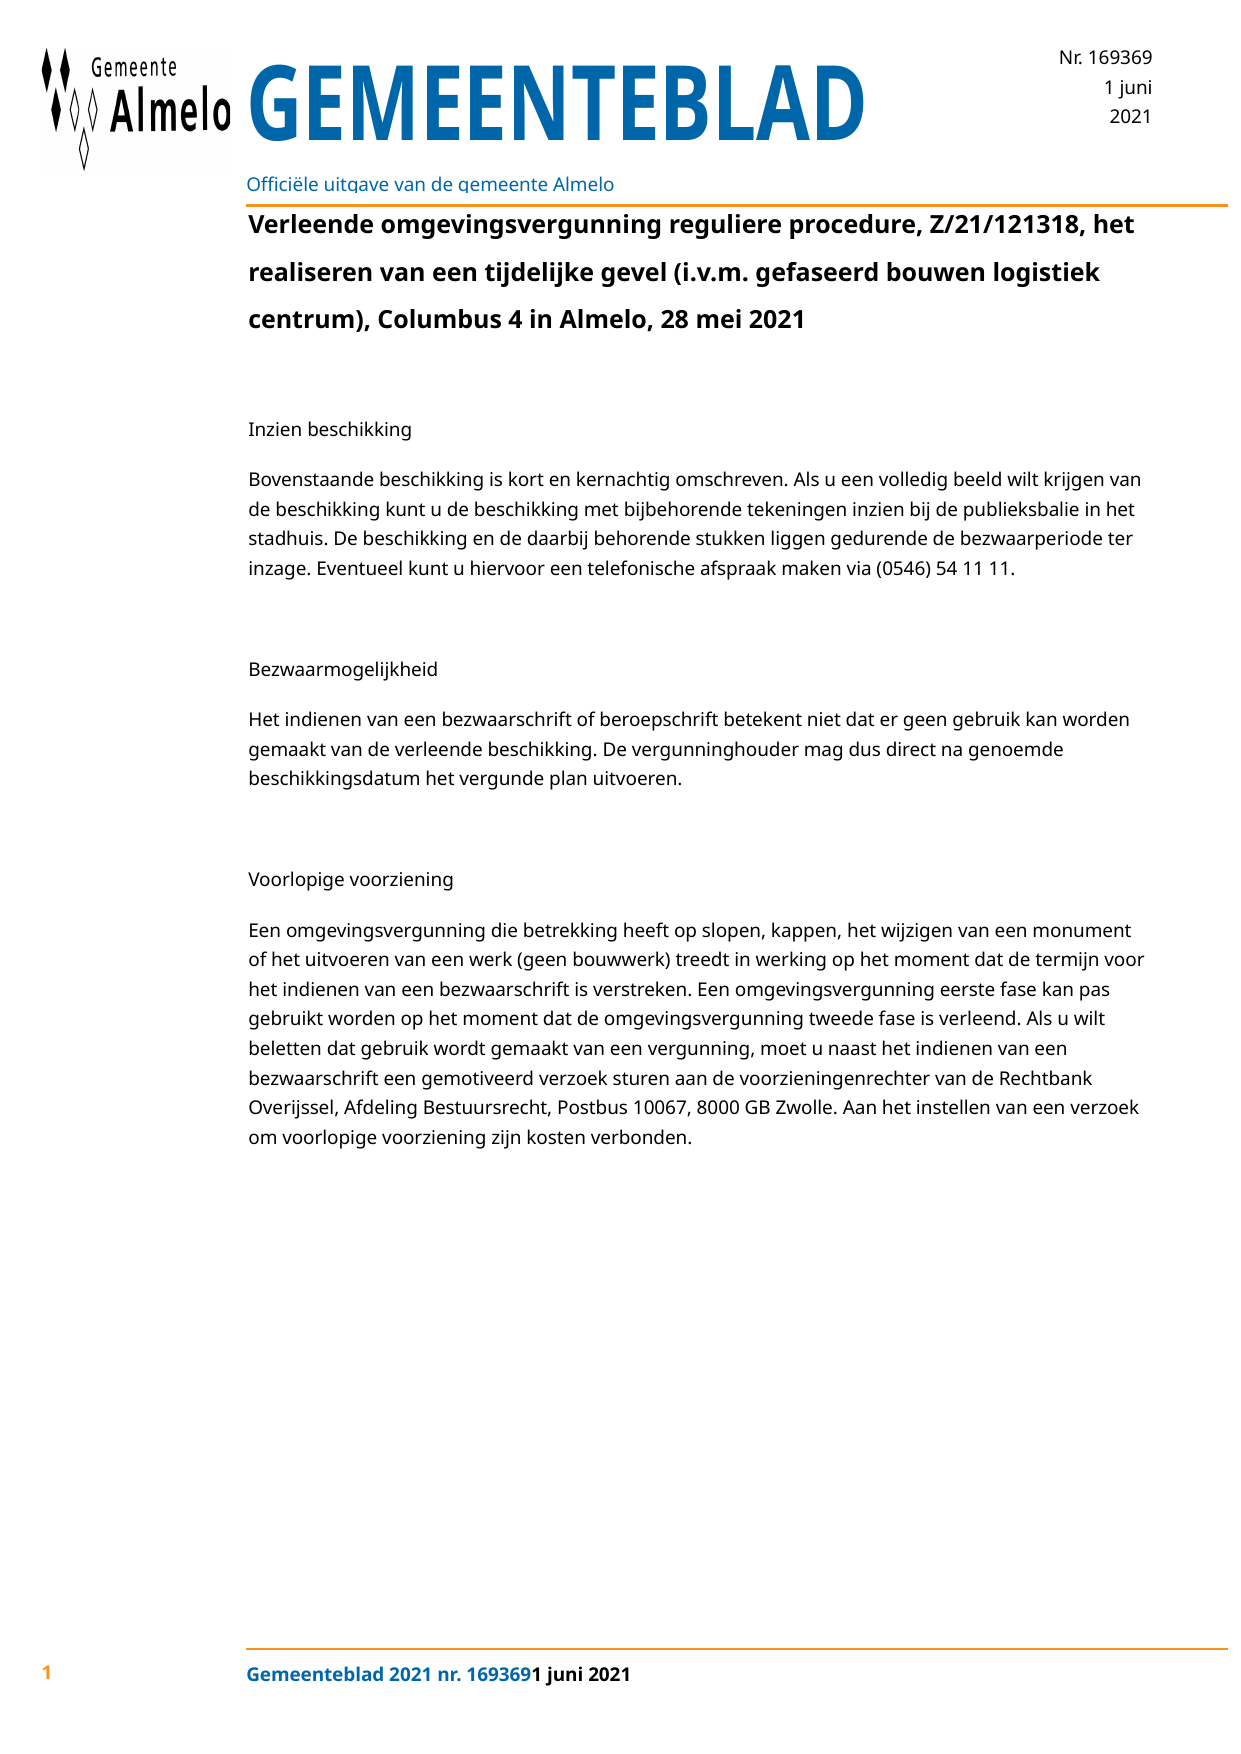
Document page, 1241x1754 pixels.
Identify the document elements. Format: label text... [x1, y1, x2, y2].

text Bovenstaande beschikking is kort en kernachtig omschreven. Als u een volledig beeld wilt krijgen van de beschikking kunt u de beschikking met bijbehorende tekeningen inzien bij de publieksbalie in het stadhuis. De beschikking en de daarbij behorende stukken liggen gedurende de bezwaarperiode ter inzage. Eventueel kunt u hiervoor een telefonische afspraak maken via (0546) 54 11 11. [248, 466, 1152, 581]
text Verleende omgevingsvergunning reguliere procedure, Z/21/121318, het realiseren van een tijdelijke gevel (i.v.m. gefaseerd bouwen logistiek centrum), Columbus 4 in Almelo, 28 mei 2021 [248, 207, 1152, 336]
text Een omgevingsvergunning die betrekking heeft op slopen, kappen, het wijzigen van een monument of het uitvoeren van een werk (geen bouwwerk) treedt in werking op het moment dat de termijn voor het indienen van een bezwaarschrift is verstreken. Een omgevingsvergunning eerste fase kan pas gebruikt worden op het moment dat de omgevingsvergunning tweede fase is verleend. Als u wilt beletten dat gebruik wordt gemaakt van een vergunning, moet u naast het indienen van een bezwaarschrift een gemotiveerd verzoek sturen aan de voorzieningenrechter van de Rechtbank Overijssel, Afdeling Bestuursrecht, Postbus 10067, 8000 GB Zwolle. Aan het instellen van een verzoek om voorlopige voorziening zijn kosten verbonden. [248, 917, 1152, 1149]
text Inzien beschikking [248, 416, 1152, 442]
picture [41, 47, 231, 172]
text Het indienen van een bezwaarschrift of beroepschrift betekent niet dat er geen gebruik kan worden gemaakt van de verleende beschikking. De vergunninghouder mag dus direct na genoemde beschikkingsdatum het vergunde plan uitvoeren. [248, 706, 1152, 791]
text Voorlopige voorziening [248, 866, 1152, 892]
text Bezwaarmogelijkheid [248, 656, 1152, 682]
